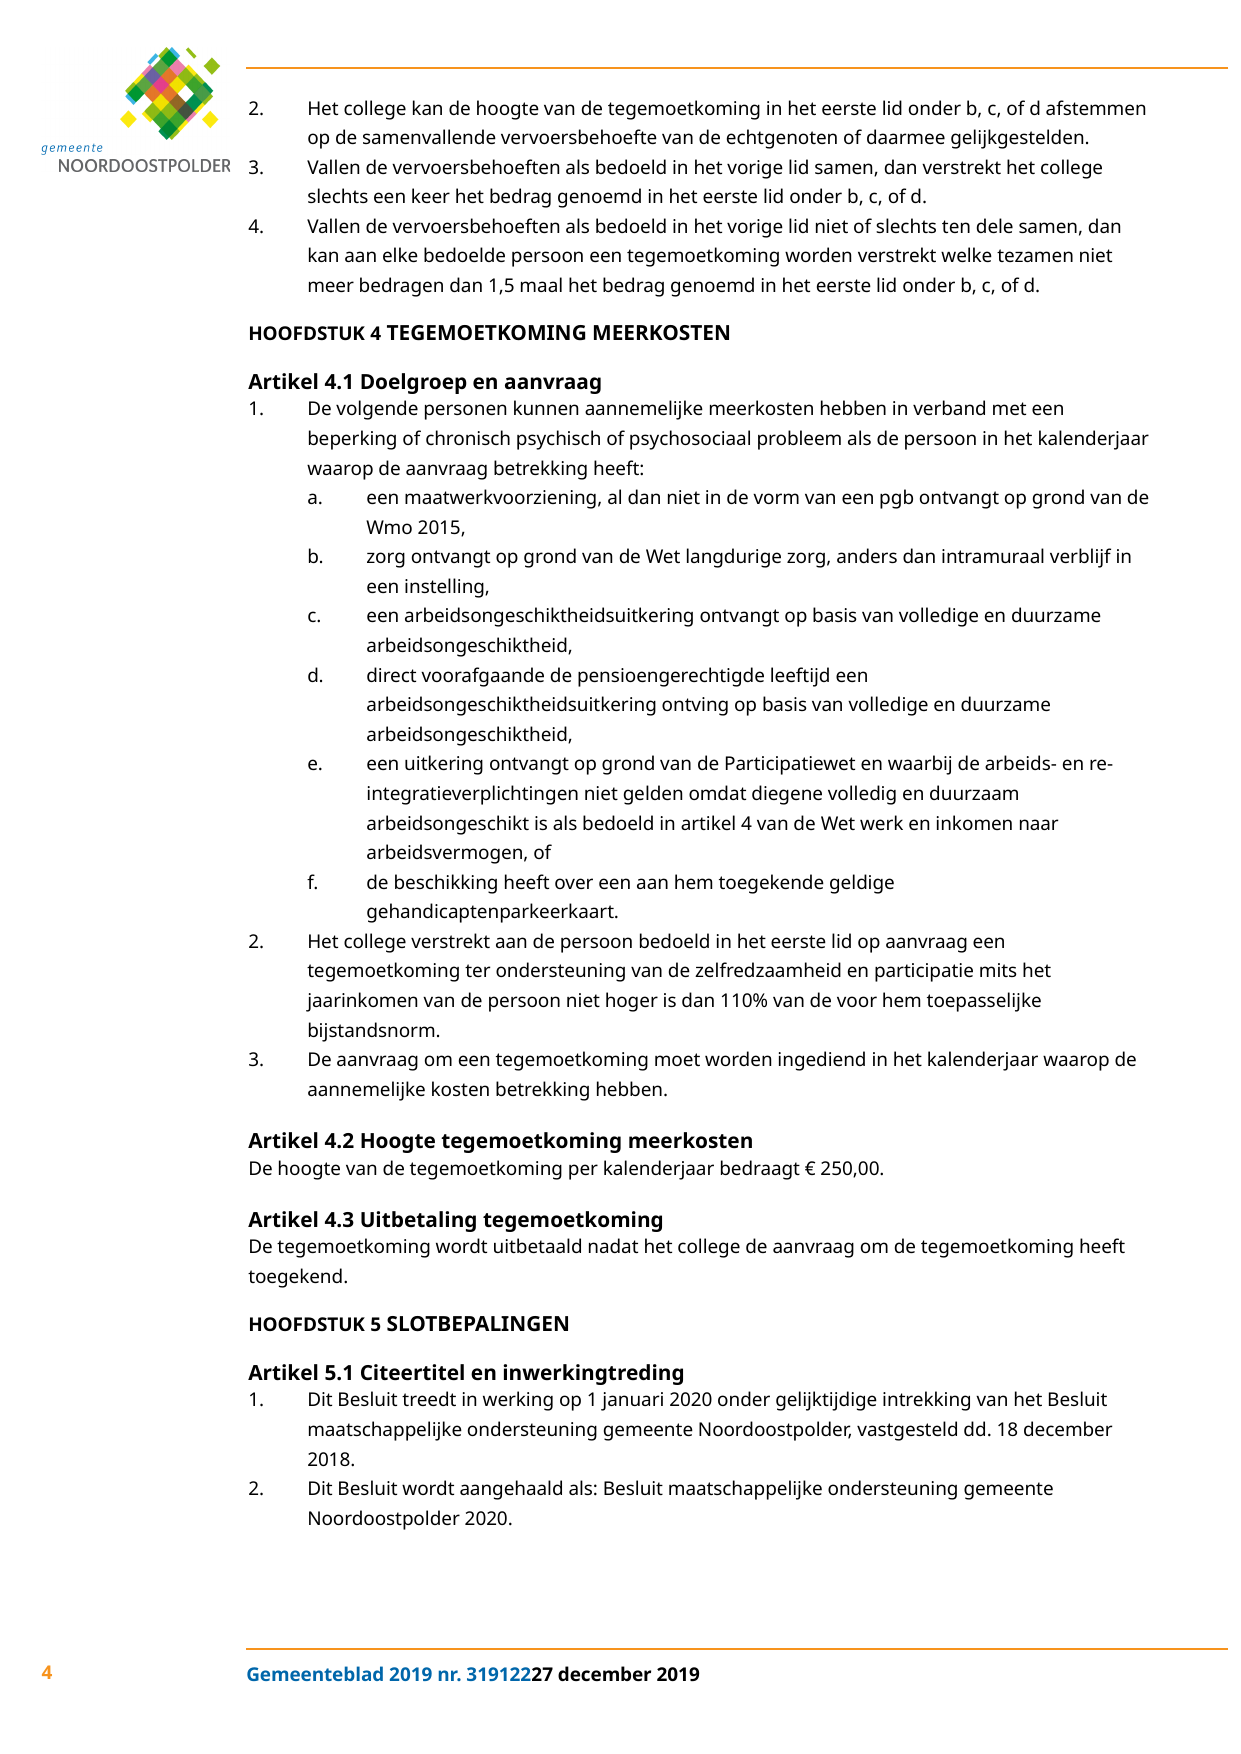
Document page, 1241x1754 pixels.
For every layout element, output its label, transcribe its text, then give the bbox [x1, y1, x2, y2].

list de beschikking heeft over een aan hem toegekende geldige gehandicaptenparkeerkaart. [307, 869, 1152, 924]
text HOOFDSTUK 4 TEGEMOETKOMING MEERKOSTEN [248, 318, 1152, 346]
list direct voorafgaande de pensioengerechtigde leeftijd een arbeidsongeschiktheidsuitkering ontving op basis van volledige en duurzame arbeidsongeschiktheid, [307, 662, 1152, 747]
list een uitkering ontvangt op grond van de Participatiewet en waarbij de arbeids- en re-integratieverplichtingen niet gelden omdat diegene volledig en duurzaam arbeidsongeschikt is als bedoeld in artikel 4 van de Wet werk en inkomen naar arbeidsvermogen, of [307, 751, 1152, 865]
list Het college kan de hoogte van de tegemoetkoming in het eerste lid onder b, c, of d afstemmen op de samenvallende vervoersbehoefte van de echtgenoten of daarmee gelijkgestelden. [248, 95, 1152, 150]
list Het college verstrekt aan de persoon bedoeld in het eerste lid op aanvraag een tegemoetkoming ter ondersteuning van de zelfredzaamheid en participatie mits het jaarinkomen van de persoon niet hoger is dan 110% van de voor hem toepasselijke bijstandsnorm. [248, 928, 1152, 1043]
list zorg ontvangt op grond van de Wet langdurige zorg, anders dan intramuraal verblijf in een instelling, [307, 543, 1152, 599]
list De aanvraag om een tegemoetkoming moet worden ingediend in het kalenderjaar waarop de aannemelijke kosten betrekking hebben. [248, 1046, 1152, 1102]
list een maatwerkvoorziening, al dan niet in de vorm van een pgb ontvangt op grond van de Wmo 2015, [307, 484, 1152, 540]
list De volgende personen kunnen aannemelijke meerkosten hebben in verband met een beperking of chronisch psychisch of psychosociaal probleem als de persoon in het kalenderjaar waarop de aanvraag betrekking heeft: [248, 396, 1152, 481]
list Dit Besluit treedt in werking op 1 januari 2020 onder gelijktijdige intrekking van het Besluit maatschappelijke ondersteuning gemeente Noordoostpolder, vastgesteld dd. 18 december 2018. [248, 1387, 1152, 1472]
text Artikel 4.1 Doelgroep en aanvraag [248, 367, 1152, 396]
picture [41, 47, 231, 172]
text De hoogte van de tegemoetkoming per kalenderjaar bedraagt € 250,00. [248, 1155, 1152, 1181]
list Dit Besluit wordt aangehaald als: Besluit maatschappelijke ondersteuning gemeente Noordoostpolder 2020. [248, 1475, 1152, 1531]
list Vallen de vervoersbehoeften als bedoeld in het vorige lid samen, dan verstrekt het college slechts een keer het bedrag genoemd in het eerste lid onder b, c, of d. [248, 154, 1152, 209]
text HOOFDSTUK 5 SLOTBEPALINGEN [248, 1309, 1152, 1337]
text Artikel 5.1 Citeertitel en inwerkingtreding [248, 1358, 1152, 1387]
list Vallen de vervoersbehoeften als bedoeld in het vorige lid niet of slechts ten dele samen, dan kan aan elke bedoelde persoon een tegemoetkoming worden verstrekt welke tezamen niet meer bedragen dan 1,5 maal het bedrag genoemd in het eerste lid onder b, c, of d. [248, 213, 1152, 298]
list een arbeidsongeschiktheidsuitkering ontvangt op basis van volledige en duurzame arbeidsongeschiktheid, [307, 603, 1152, 658]
text De tegemoetkoming wordt uitbetaald nadat het college de aanvraag om de tegemoetkoming heeft toegekend. [248, 1234, 1152, 1289]
text Artikel 4.2 Hoogte tegemoetkoming meerkosten [248, 1126, 1152, 1155]
text Artikel 4.3 Uitbetaling tegemoetkoming [248, 1205, 1152, 1234]
